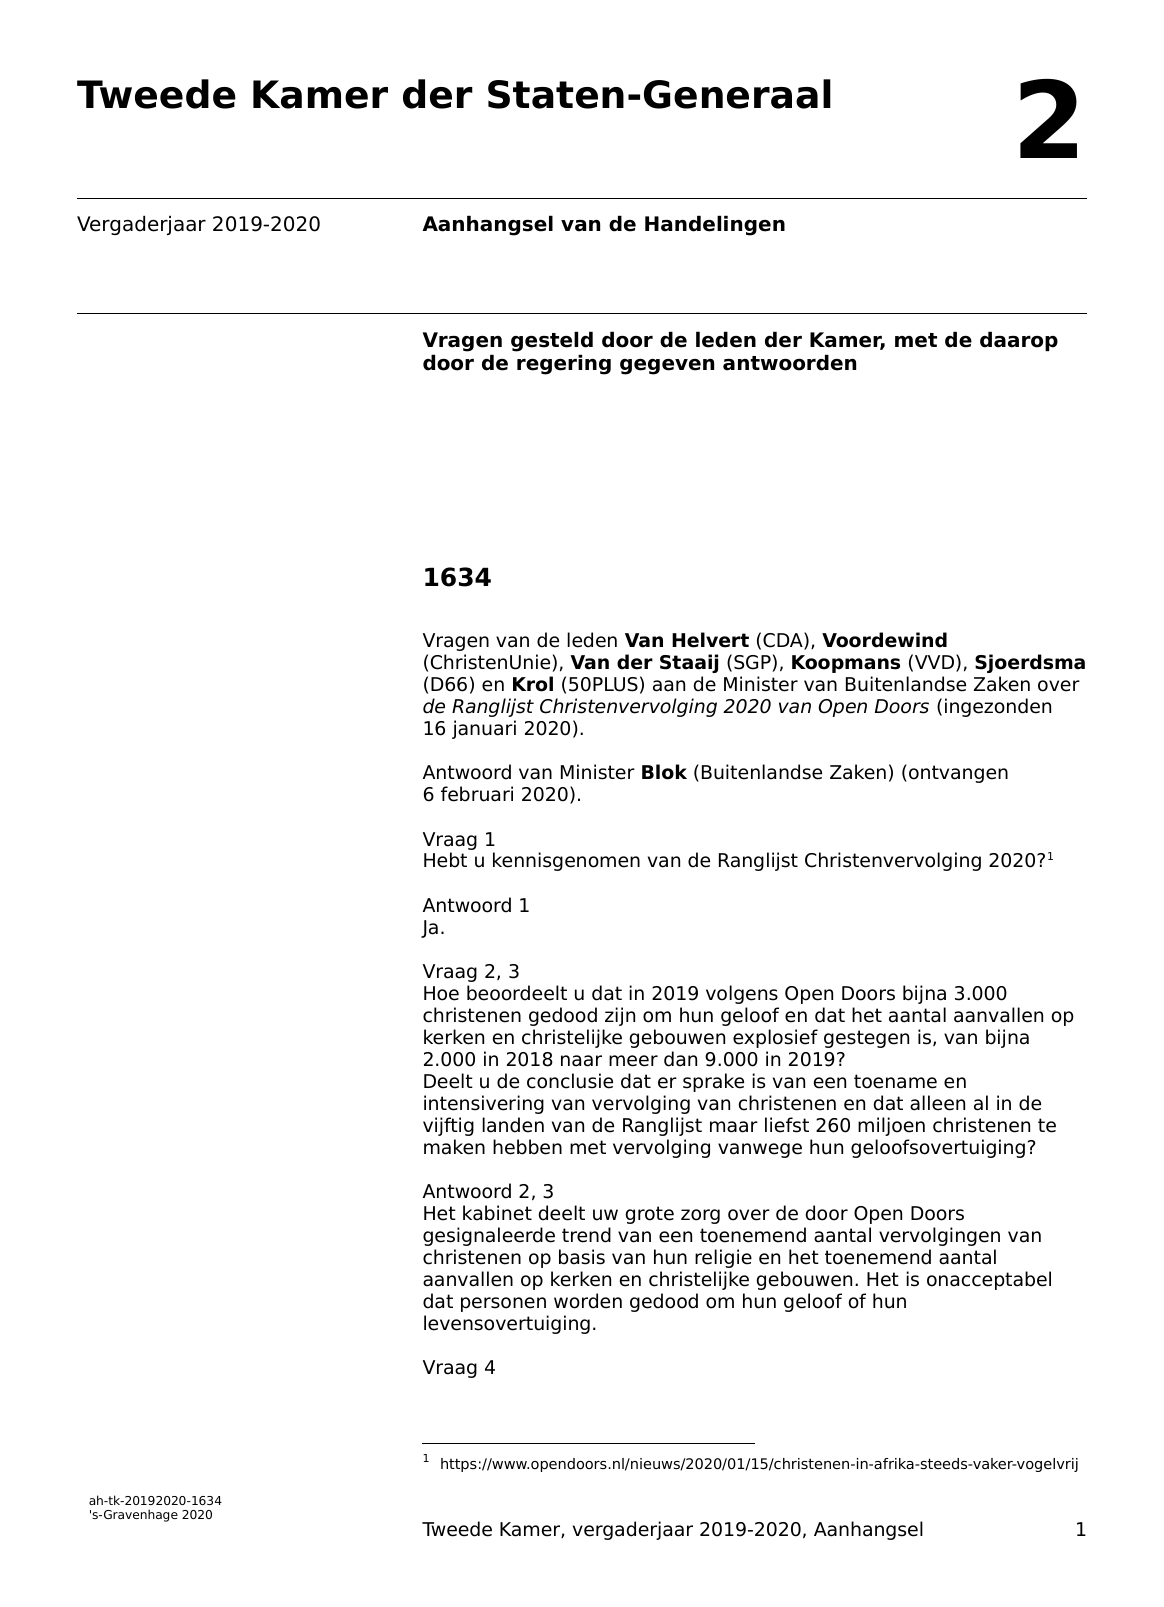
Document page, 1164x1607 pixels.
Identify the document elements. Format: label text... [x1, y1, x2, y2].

text ah-tk-20192020-1634 [88, 1494, 323, 1508]
table_cell Vragen gesteld door de leden der Kamer, met de daarop door de regering gegeven antwoorden [422, 314, 1087, 375]
text Vraag 2, 3 [422, 961, 1087, 983]
table_cell Aanhangsel van de Handelingen [422, 199, 1087, 313]
text Hebt u kennisgenomen van de Ranglijst Christenvervolging 2020? [422, 850, 1087, 872]
text Antwoord van Minister Blok (Buitenlandse Zaken) (ontvangen 6 februari 2020). [422, 762, 1087, 806]
text 's-Gravenhage 2020 [88, 1508, 323, 1522]
table_cell Vergaderjaar 2019-2020 [77, 199, 422, 313]
text Deelt u de conclusie dat er sprake is van een toename en intensivering van vervolging van christenen en dat alleen al in de vijftig landen van de Ranglijst maar liefst 260 miljoen christenen te maken hebben met vervolging vanwege hun geloofsovertuiging? [422, 1071, 1087, 1158]
text Ja. [422, 917, 1087, 938]
text Vraag 1 [422, 828, 1087, 850]
text Vragen van de leden Van Helvert (CDA), Voordewind (ChristenUnie), Van der Staaij (SGP), Koopmans (VVD), Sjoerdsma (D66) en Krol (50PLUS) aan de Minister van Buitenlandse Zaken over de Ranglijst Christenvervolging 2020 van Open Doors (ingezonden 16 januari 2020). [422, 630, 1087, 740]
text Hoe beoordeelt u dat in 2019 volgens Open Doors bijna 3.000 christenen gedood zijn om hun geloof en dat het aantal aanvallen op kerken en christelijke gebouwen explosief gestegen is, van bijna 2.000 in 2018 naar meer dan 9.000 in 2019? [422, 983, 1087, 1071]
text https://www.opendoors.nl/nieuws/2020/01/15/christenen-in-afrika-steeds-vaker-vogelvrij [422, 1452, 1087, 1474]
table_header 2 [886, 59, 1087, 198]
table_header Tweede Kamer der Staten-Generaal [77, 59, 886, 198]
table_cell [77, 314, 422, 375]
text Antwoord 2, 3 [422, 1181, 1087, 1203]
text 1634 [422, 563, 1087, 592]
text Antwoord 1 [422, 894, 1087, 917]
text Het kabinet deelt uw grote zorg over de door Open Doors gesignaleerde trend van een toenemend aantal vervolgingen van christenen op basis van hun religie en het toenemend aantal aanvallen op kerken en christelijke gebouwen. Het is onacceptabel dat personen worden gedood om hun geloof of hun levensovertuiging. [422, 1203, 1087, 1334]
text Vraag 4 [422, 1357, 1087, 1379]
